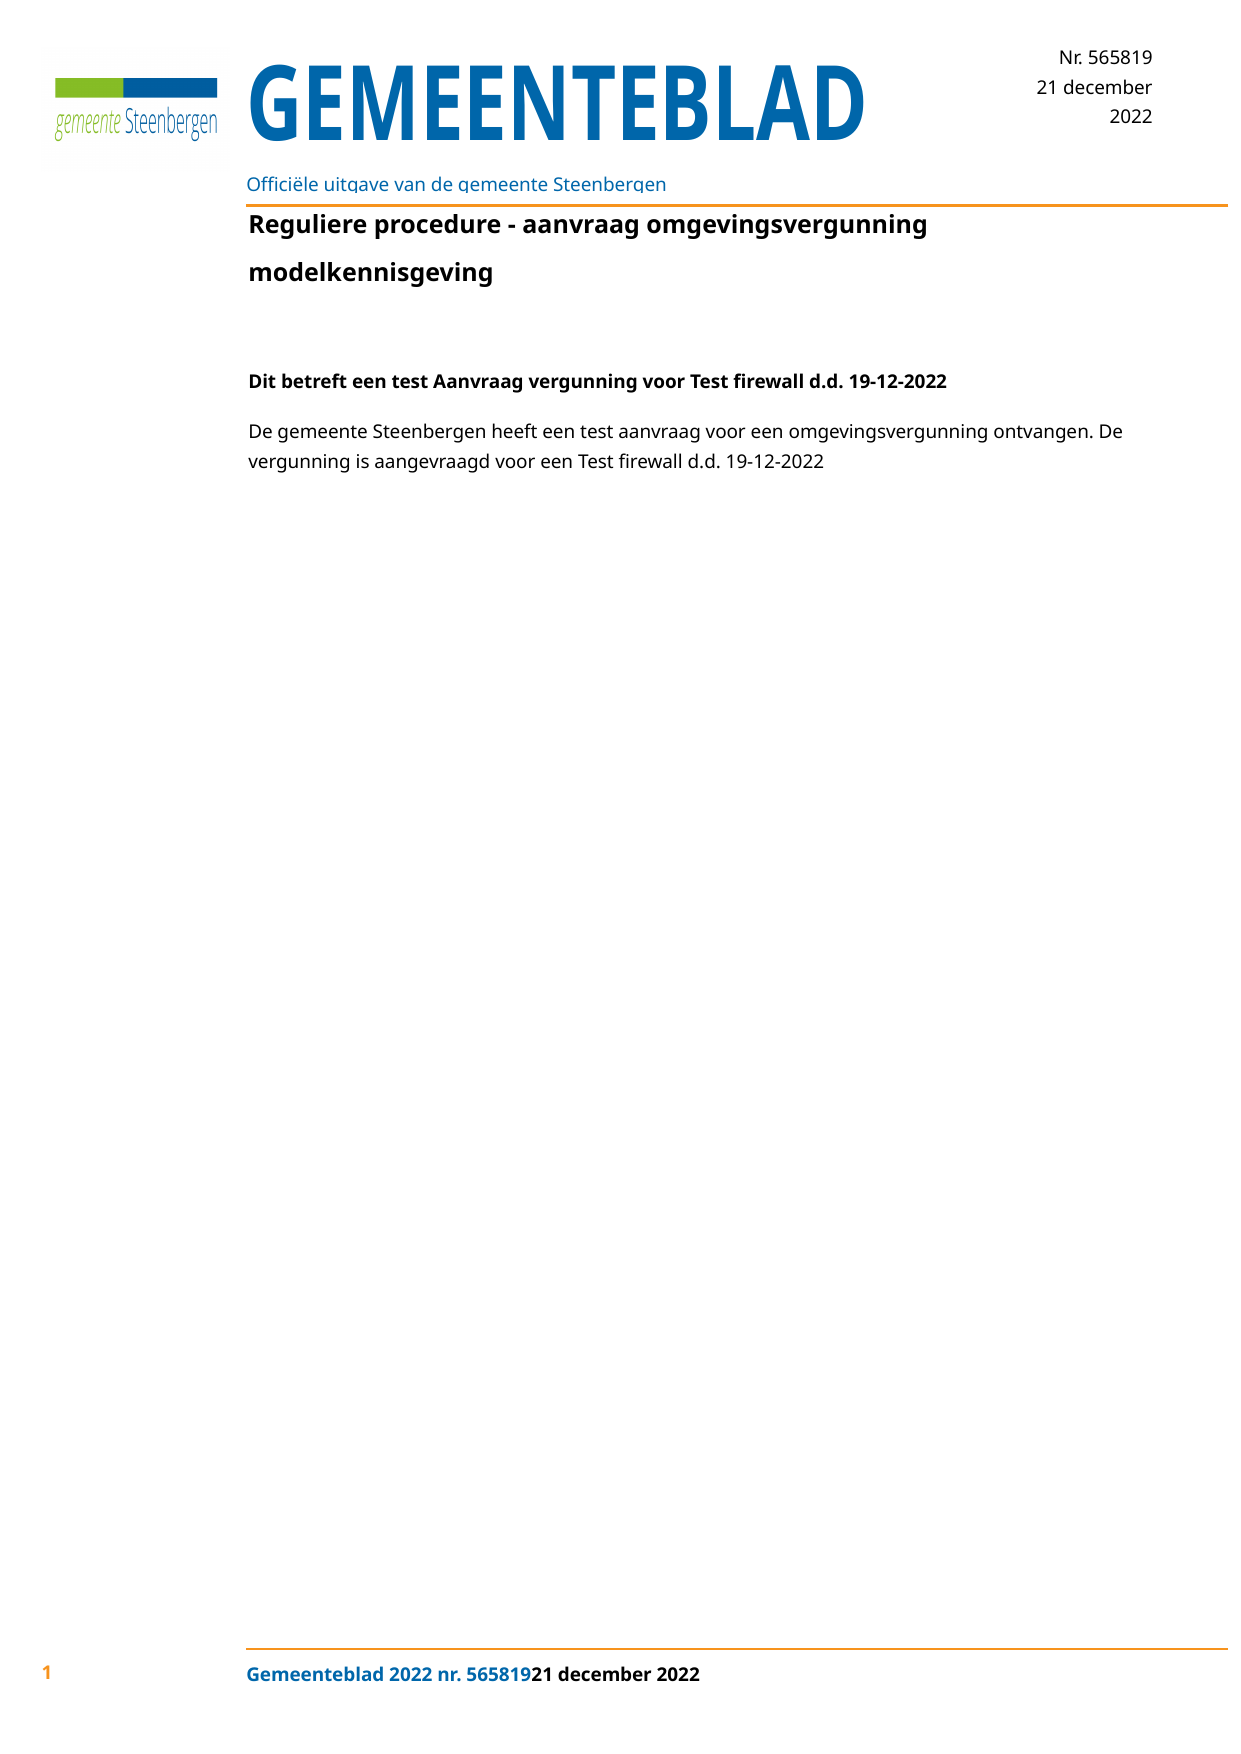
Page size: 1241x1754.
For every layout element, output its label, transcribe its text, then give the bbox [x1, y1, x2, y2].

text Reguliere procedure - aanvraag omgevingsvergunning modelkennisgeving [248, 207, 1152, 288]
picture [41, 47, 231, 172]
text Dit betreft een test Aanvraag vergunning voor Test firewall d.d. 19-12-2022 [248, 368, 1152, 394]
text De gemeente Steenbergen heeft een test aanvraag voor een omgevingsvergunning ontvangen. De vergunning is aangevraagd voor een Test firewall d.d. 19-12-2022 [248, 419, 1152, 474]
